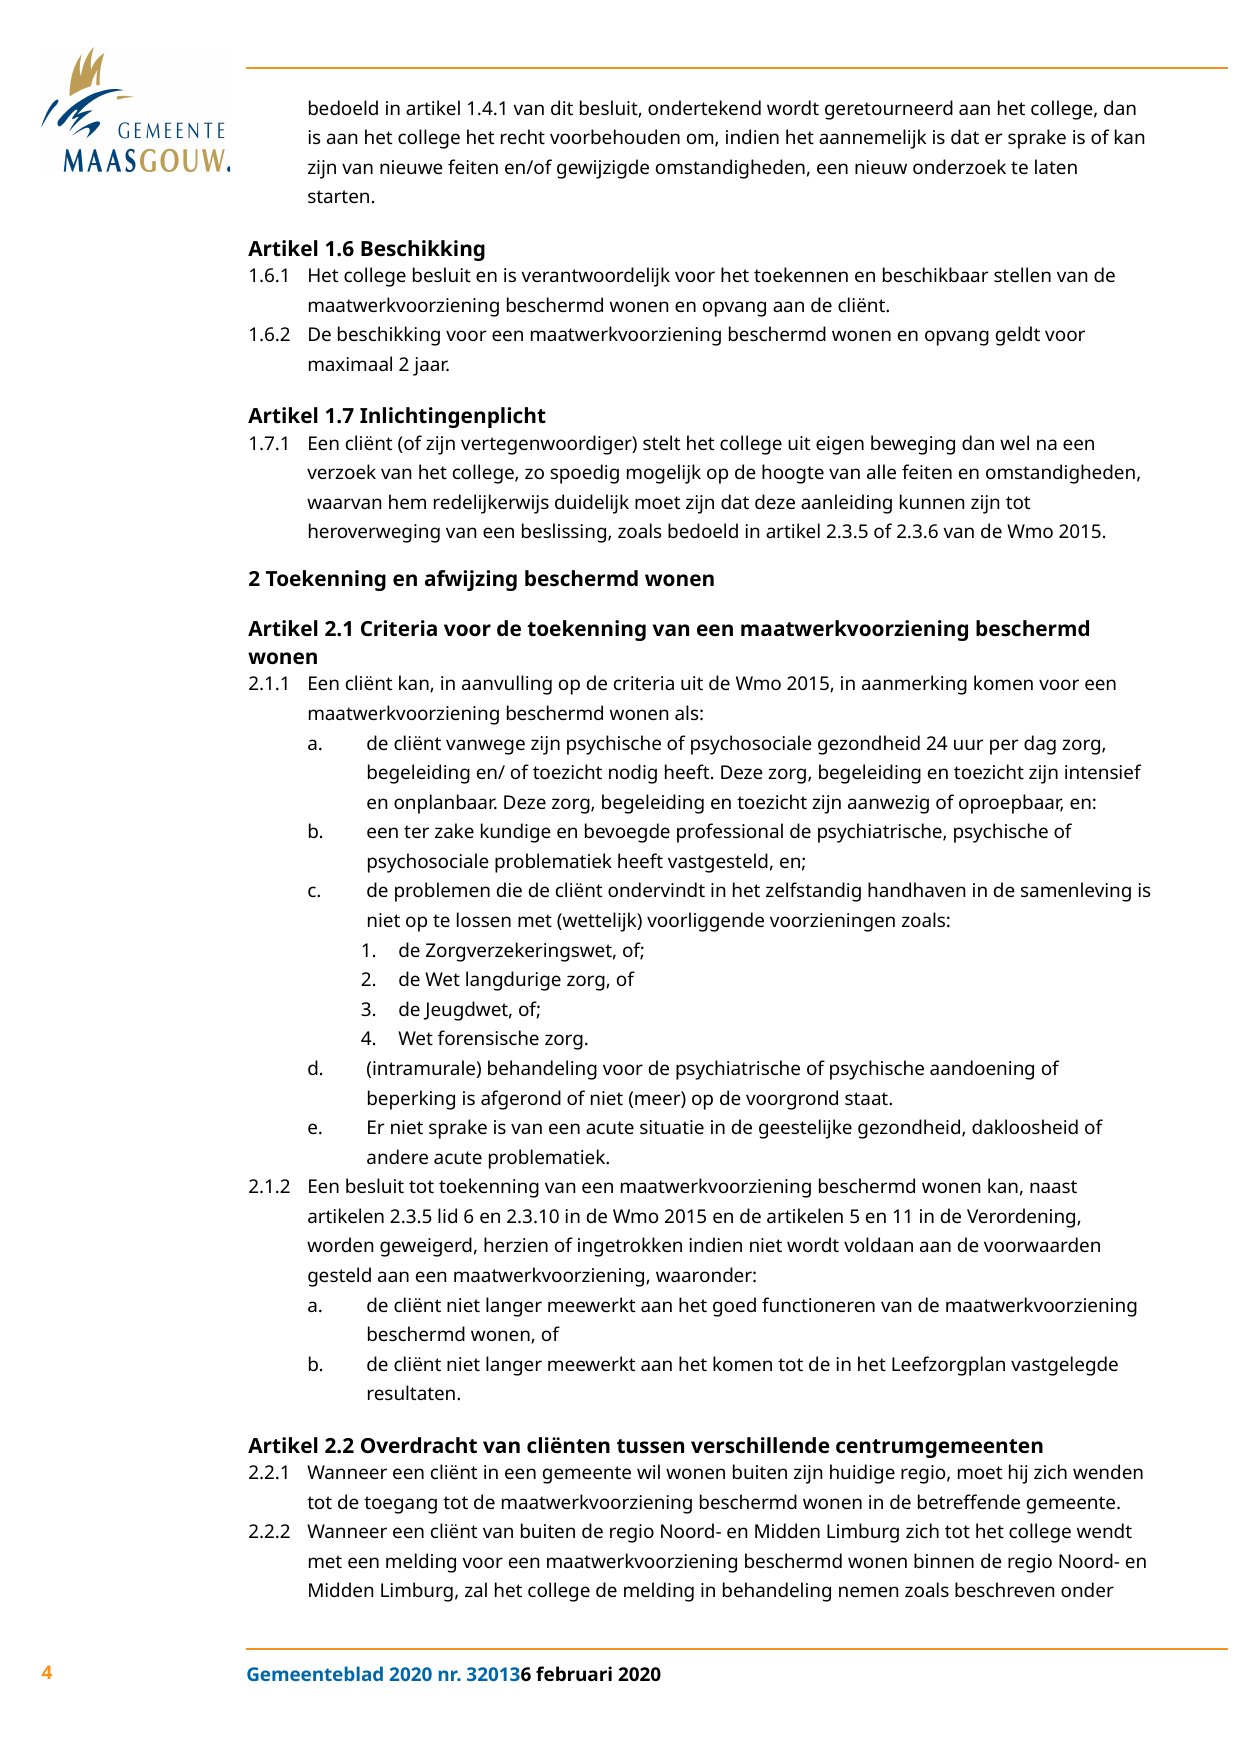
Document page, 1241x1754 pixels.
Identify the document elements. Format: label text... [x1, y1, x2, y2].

text 2 Toekenning en afwijzing beschermd wonen [248, 564, 1152, 593]
list bedoeld in artikel 1.4.1 van dit besluit, ondertekend wordt geretourneerd aan het college, dan is aan het college het recht voorbehouden om, indien het aannemelijk is dat er sprake is of kan zijn van nieuwe feiten en/of gewijzigde omstandigheden, een nieuw onderzoek te laten starten. [248, 95, 1152, 209]
text Artikel 2.1 Criteria voor de toekenning van een maatwerkvoorziening beschermd wonen [248, 614, 1152, 671]
list de Wet langdurige zorg, of [361, 966, 1152, 992]
list Een cliënt kan, in aanvulling op de criteria uit de Wmo 2015, in aanmerking komen voor een maatwerkvoorziening beschermd wonen als: [248, 671, 1152, 726]
list de cliënt vanwege zijn psychische of psychosociale gezondheid 24 uur per dag zorg, begeleiding en/ of toezicht nodig heeft. Deze zorg, begeleiding en toezicht zijn intensief en onplanbaar. Deze zorg, begeleiding en toezicht zijn aanwezig of oproepbaar, en: [307, 730, 1152, 814]
list Een besluit tot toekenning van een maatwerkvoorziening beschermd wonen kan, naast artikelen 2.3.5 lid 6 en 2.3.10 in de Wmo 2015 en de artikelen 5 en 11 in de Verordening, worden geweigerd, herzien of ingetrokken indien niet wordt voldaan aan de voorwaarden gesteld aan een maatwerkvoorziening, waaronder: [248, 1173, 1152, 1288]
text Artikel 1.6 Beschikking [248, 234, 1152, 262]
list De beschikking voor een maatwerkvoorziening beschermd wonen en opvang geldt voor maximaal 2 jaar. [248, 322, 1152, 377]
list de cliënt niet langer meewerkt aan het komen tot de in het Leefzorgplan vastgelegde resultaten. [307, 1351, 1152, 1406]
list een ter zake kundige en bevoegde professional de psychiatrische, psychische of psychosociale problematiek heeft vastgesteld, en; [307, 818, 1152, 874]
list Wanneer een cliënt in een gemeente wil wonen buiten zijn huidige regio, moet hij zich wenden tot de toegang tot de maatwerkvoorziening beschermd wonen in de betreffende gemeente. [248, 1459, 1152, 1515]
list Wet forensische zorg. [361, 1026, 1152, 1051]
list Het college besluit en is verantwoordelijk voor het toekennen en beschikbaar stellen van de maatwerkvoorziening beschermd wonen en opvang aan de cliënt. [248, 262, 1152, 318]
list Er niet sprake is van een acute situatie in de geestelijke gezondheid, dakloosheid of andere acute problematiek. [307, 1114, 1152, 1169]
list de problemen die de cliënt ondervindt in het zelfstandig handhaven in de samenleving is niet op te lossen met (wettelijk) voorliggende voorzieningen zoals: [307, 878, 1152, 933]
list Wanneer een cliënt van buiten de regio Noord- en Midden Limburg zich tot het college wendt met een melding voor een maatwerkvoorziening beschermd wonen binnen de regio Noord- en Midden Limburg, zal het college de melding in behandeling nemen zoals beschreven onder [248, 1518, 1152, 1603]
text Artikel 1.7 Inlichtingenplicht [248, 402, 1152, 430]
picture [41, 47, 231, 172]
list de Jeugdwet, of; [361, 996, 1152, 1022]
list de cliënt niet langer meewerkt aan het goed functioneren van de maatwerkvoorziening beschermd wonen, of [307, 1292, 1152, 1347]
list Een cliënt (of zijn vertegenwoordiger) stelt het college uit eigen beweging dan wel na een verzoek van het college, zo spoedig mogelijk op de hoogte van alle feiten en omstandigheden, waarvan hem redelijkerwijs duidelijk moet zijn dat deze aanleiding kunnen zijn tot heroverweging van een beslissing, zoals bedoeld in artikel 2.3.5 of 2.3.6 van de Wmo 2015. [248, 430, 1152, 544]
list de Zorgverzekeringswet, of; [361, 937, 1152, 962]
list (intramurale) behandeling voor de psychiatrische of psychische aandoening of beperking is afgerond of niet (meer) op de voorgrond staat. [307, 1055, 1152, 1110]
text Artikel 2.2 Overdracht van cliënten tussen verschillende centrumgemeenten [248, 1431, 1152, 1459]
